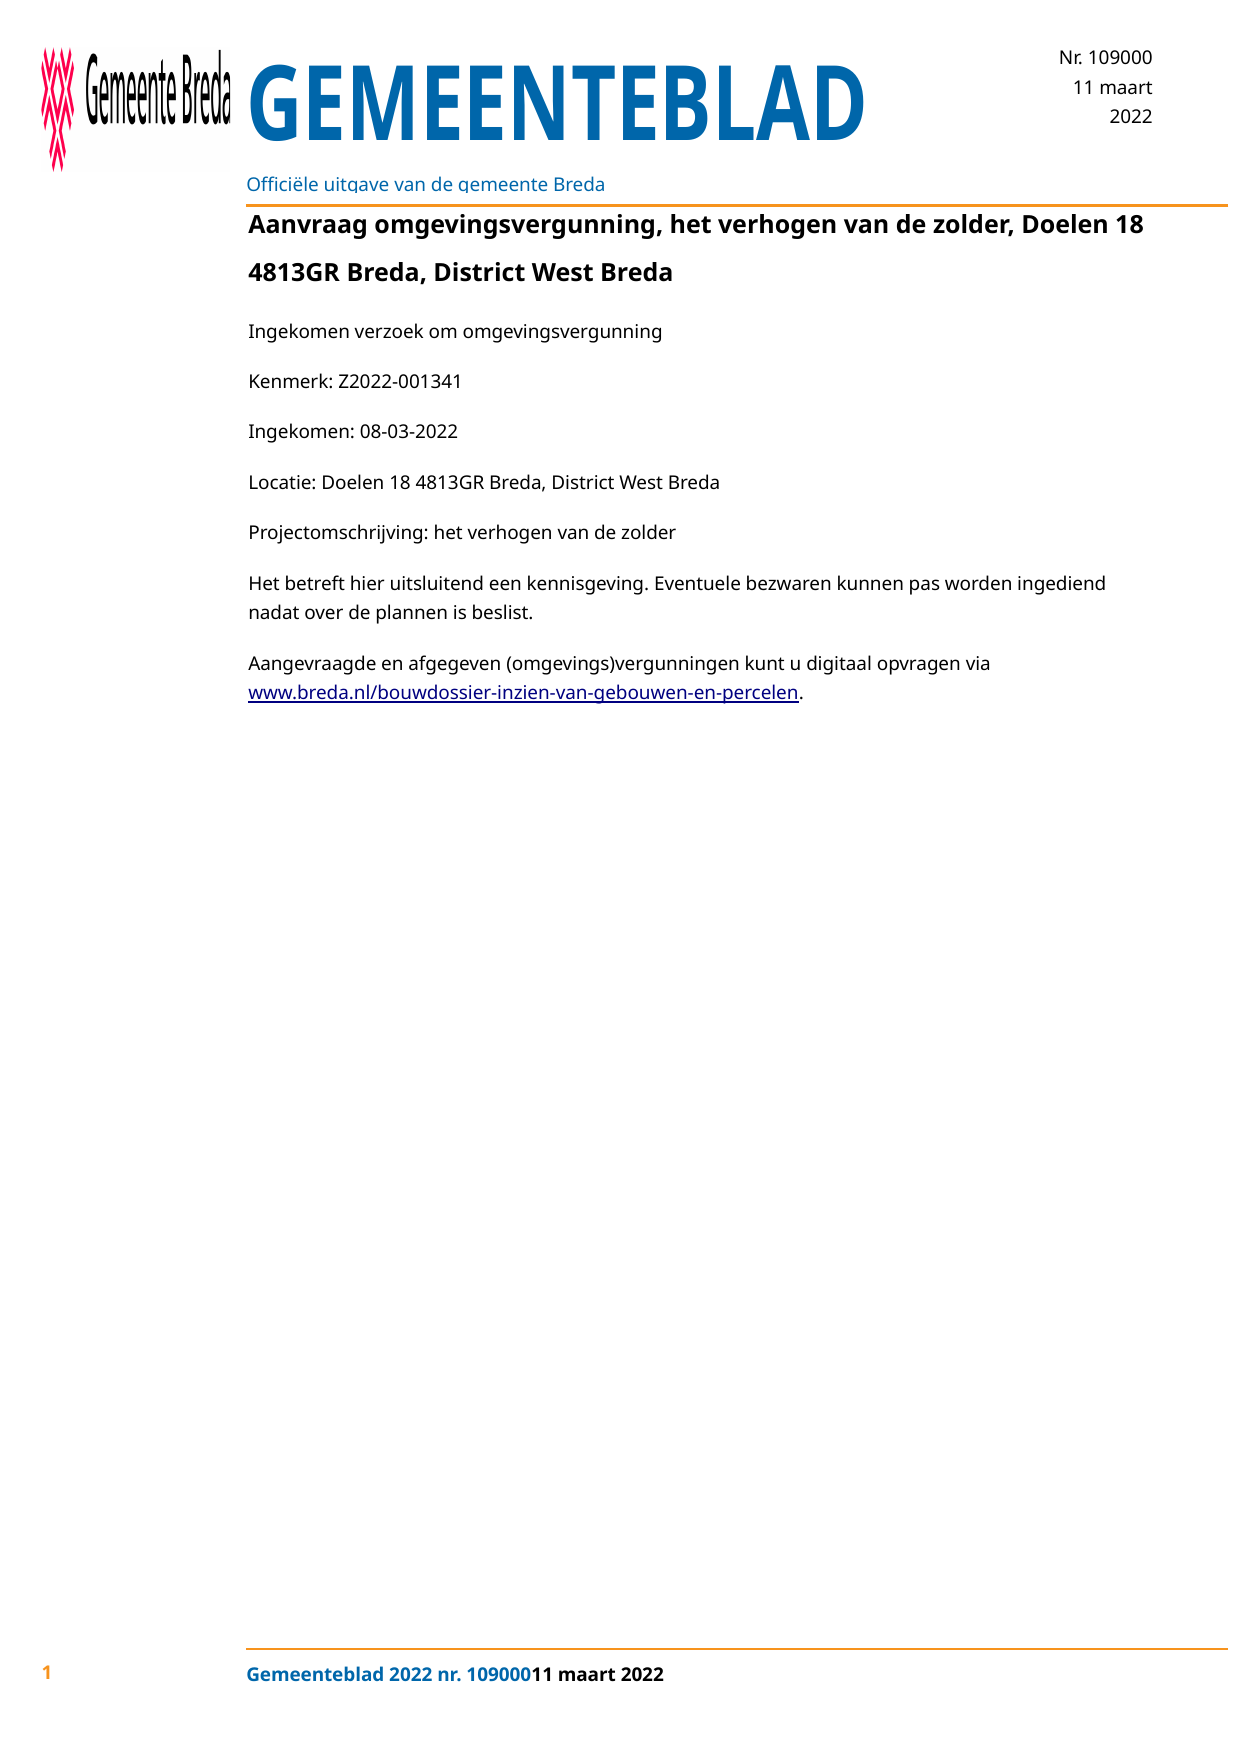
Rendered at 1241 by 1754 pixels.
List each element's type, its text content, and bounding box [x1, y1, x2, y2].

text Ingekomen: 08-03-2022 [248, 419, 1152, 444]
text Ingekomen verzoek om omgevingsvergunning [248, 318, 1152, 344]
text Kenmerk: Z2022-001341 [248, 368, 1152, 394]
text Aangevraagde en afgegeven (omgevings)vergunningen kunt u digitaal opvragen via www.breda.nl/bouwdossier-inzien-van-gebouwen-en-percelen. [248, 650, 1152, 705]
text Projectomschrijving: het verhogen van de zolder [248, 519, 1152, 545]
text Het betreft hier uitsluitend een kennisgeving. Eventuele bezwaren kunnen pas worden ingediend nadat over de plannen is beslist. [248, 570, 1152, 625]
text Locatie: Doelen 18 4813GR Breda, District West Breda [248, 469, 1152, 495]
picture [41, 47, 231, 172]
text Aanvraag omgevingsvergunning, het verhogen van de zolder, Doelen 18 4813GR Breda, District West Breda [248, 207, 1152, 288]
